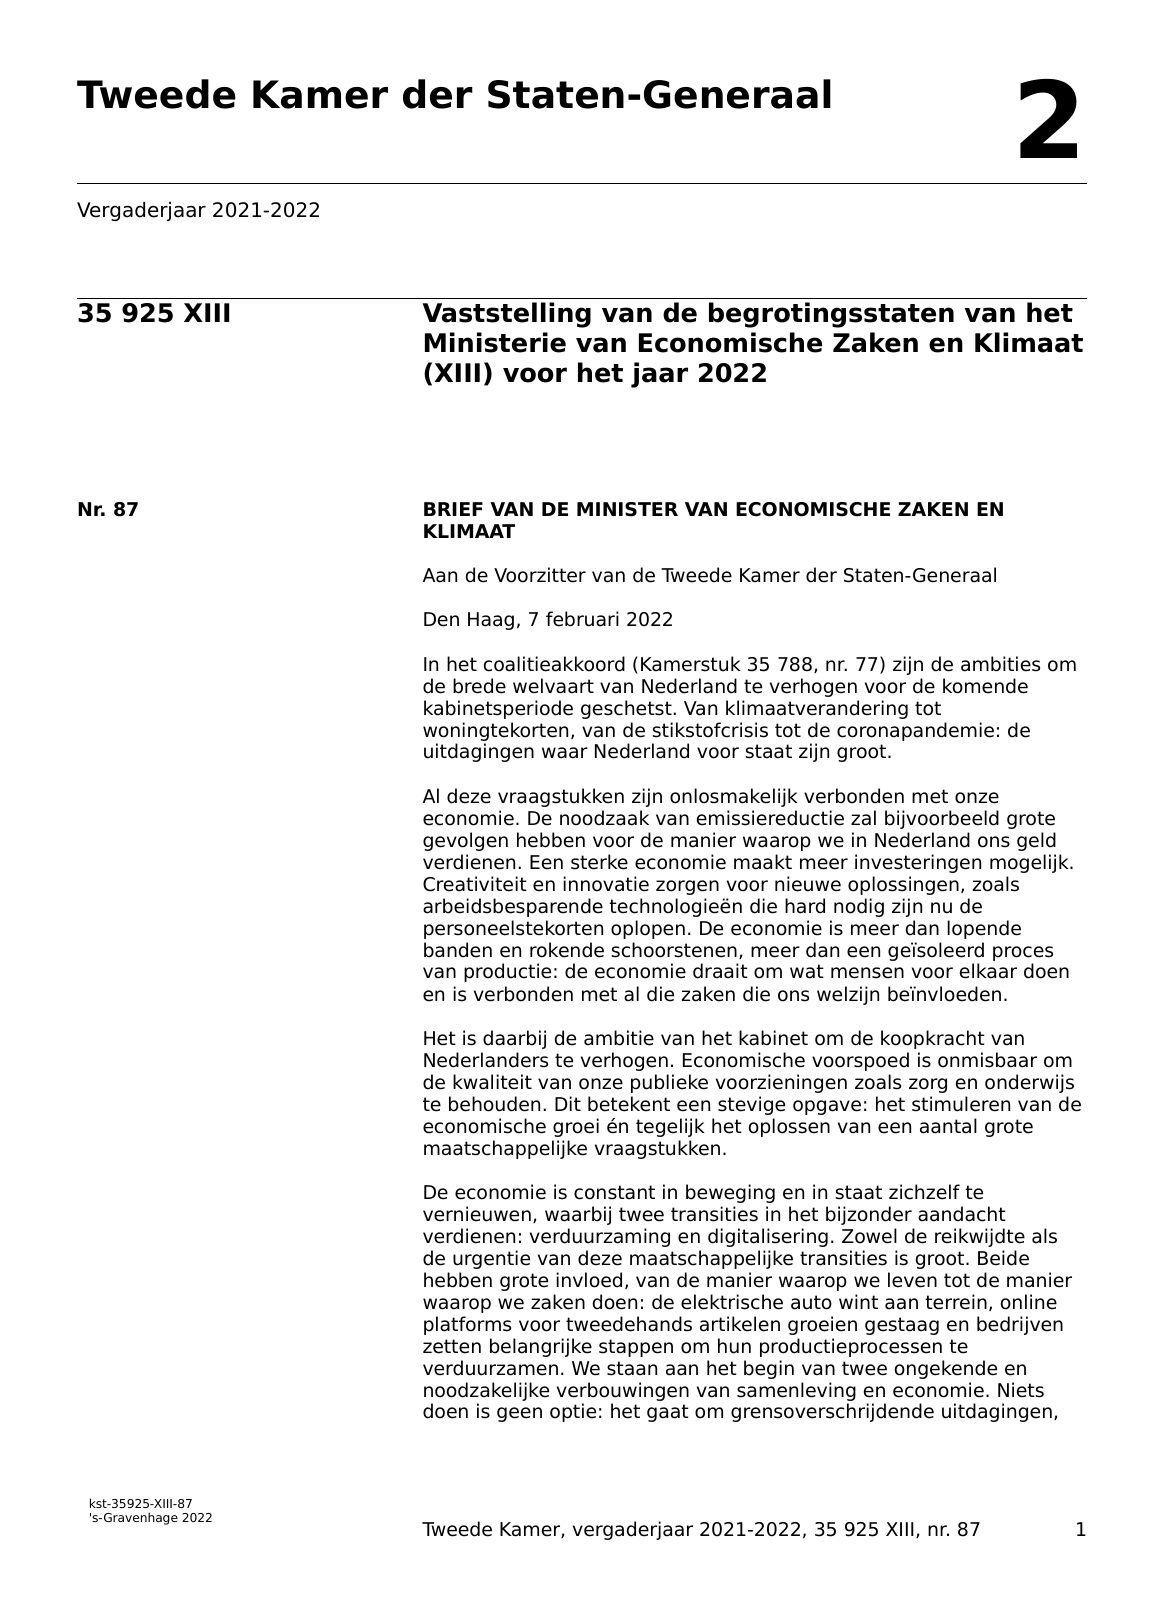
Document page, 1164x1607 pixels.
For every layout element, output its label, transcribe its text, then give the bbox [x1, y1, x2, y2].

table_cell Vergaderjaar 2021-2022 [77, 184, 1087, 298]
subtitle 35 925 XIII Vaststelling van de begrotingsstaten van het Ministerie van Economische Zaken en Klimaat (XIII) voor het jaar 2022 [77, 299, 1087, 388]
text Aan de Voorzitter van de Tweede Kamer der Staten-Generaal [422, 565, 1087, 587]
table_header 2 [886, 59, 1087, 183]
text Al deze vraagstukken zijn onlosmakelijk verbonden met onze economie. De noodzaak van emissiereductie zal bijvoorbeeld grote gevolgen hebben voor de manier waarop we in Nederland ons geld verdienen. Een sterke economie maakt meer investeringen mogelijk. Creativiteit en innovatie zorgen voor nieuwe oplossingen, zoals arbeidsbesparende technologieën die hard nodig zijn nu de personeelstekorten oplopen. De economie is meer dan lopende banden en rokende schoorstenen, meer dan een geïsoleerd proces van productie: de economie draait om wat mensen voor elkaar doen en is verbonden met al die zaken die ons welzijn beïnvloeden. [422, 786, 1087, 1005]
text 's-Gravenhage 2022 [88, 1511, 323, 1525]
text In het coalitieakkoord (Kamerstuk 35 788, nr. 77) zijn de ambities om de brede welvaart van Nederland te verhogen voor de komende kabinetsperiode geschetst. Van klimaatverandering tot woningtekorten, van de stikstofcrisis tot de coronapandemie: de uitdagingen waar Nederland voor staat zijn groot. [422, 653, 1087, 763]
text Het is daarbij de ambitie van het kabinet om de koopkracht van Nederlanders te verhogen. Economische voorspoed is onmisbaar om de kwaliteit van onze publieke voorzieningen zoals zorg en onderwijs te behouden. Dit betekent een stevige opgave: het stimuleren van de economische groei én tegelijk het oplossen van een aantal grote maatschappelijke vraagstukken. [422, 1028, 1087, 1159]
text De economie is constant in beweging en in staat zichzelf te vernieuwen, waarbij twee transities in het bijzonder aandacht verdienen: verduurzaming en digitalisering. Zowel de reikwijdte als de urgentie van deze maatschappelijke transities is groot. Beide hebben grote invloed, van de manier waarop we leven tot de manier waarop we zaken doen: de elektrische auto wint aan terrein, online platforms voor tweedehands artikelen groeien gestaag en bedrijven zetten belangrijke stappen om hun productieprocessen te verduurzamen. We staan aan het begin van twee ongekende en noodzakelijke verbouwingen van samenleving en economie. Niets doen is geen optie: het gaat om grensoverschrijdende uitdagingen, [422, 1182, 1087, 1423]
subtitle Nr. 87 BRIEF VAN DE MINISTER VAN ECONOMISCHE ZAKEN EN KLIMAAT [77, 499, 1087, 543]
text Den Haag, 7 februari 2022 [422, 609, 1087, 631]
text kst-35925-XIII-87 [88, 1497, 323, 1511]
table_header Tweede Kamer der Staten-Generaal [77, 59, 886, 183]
